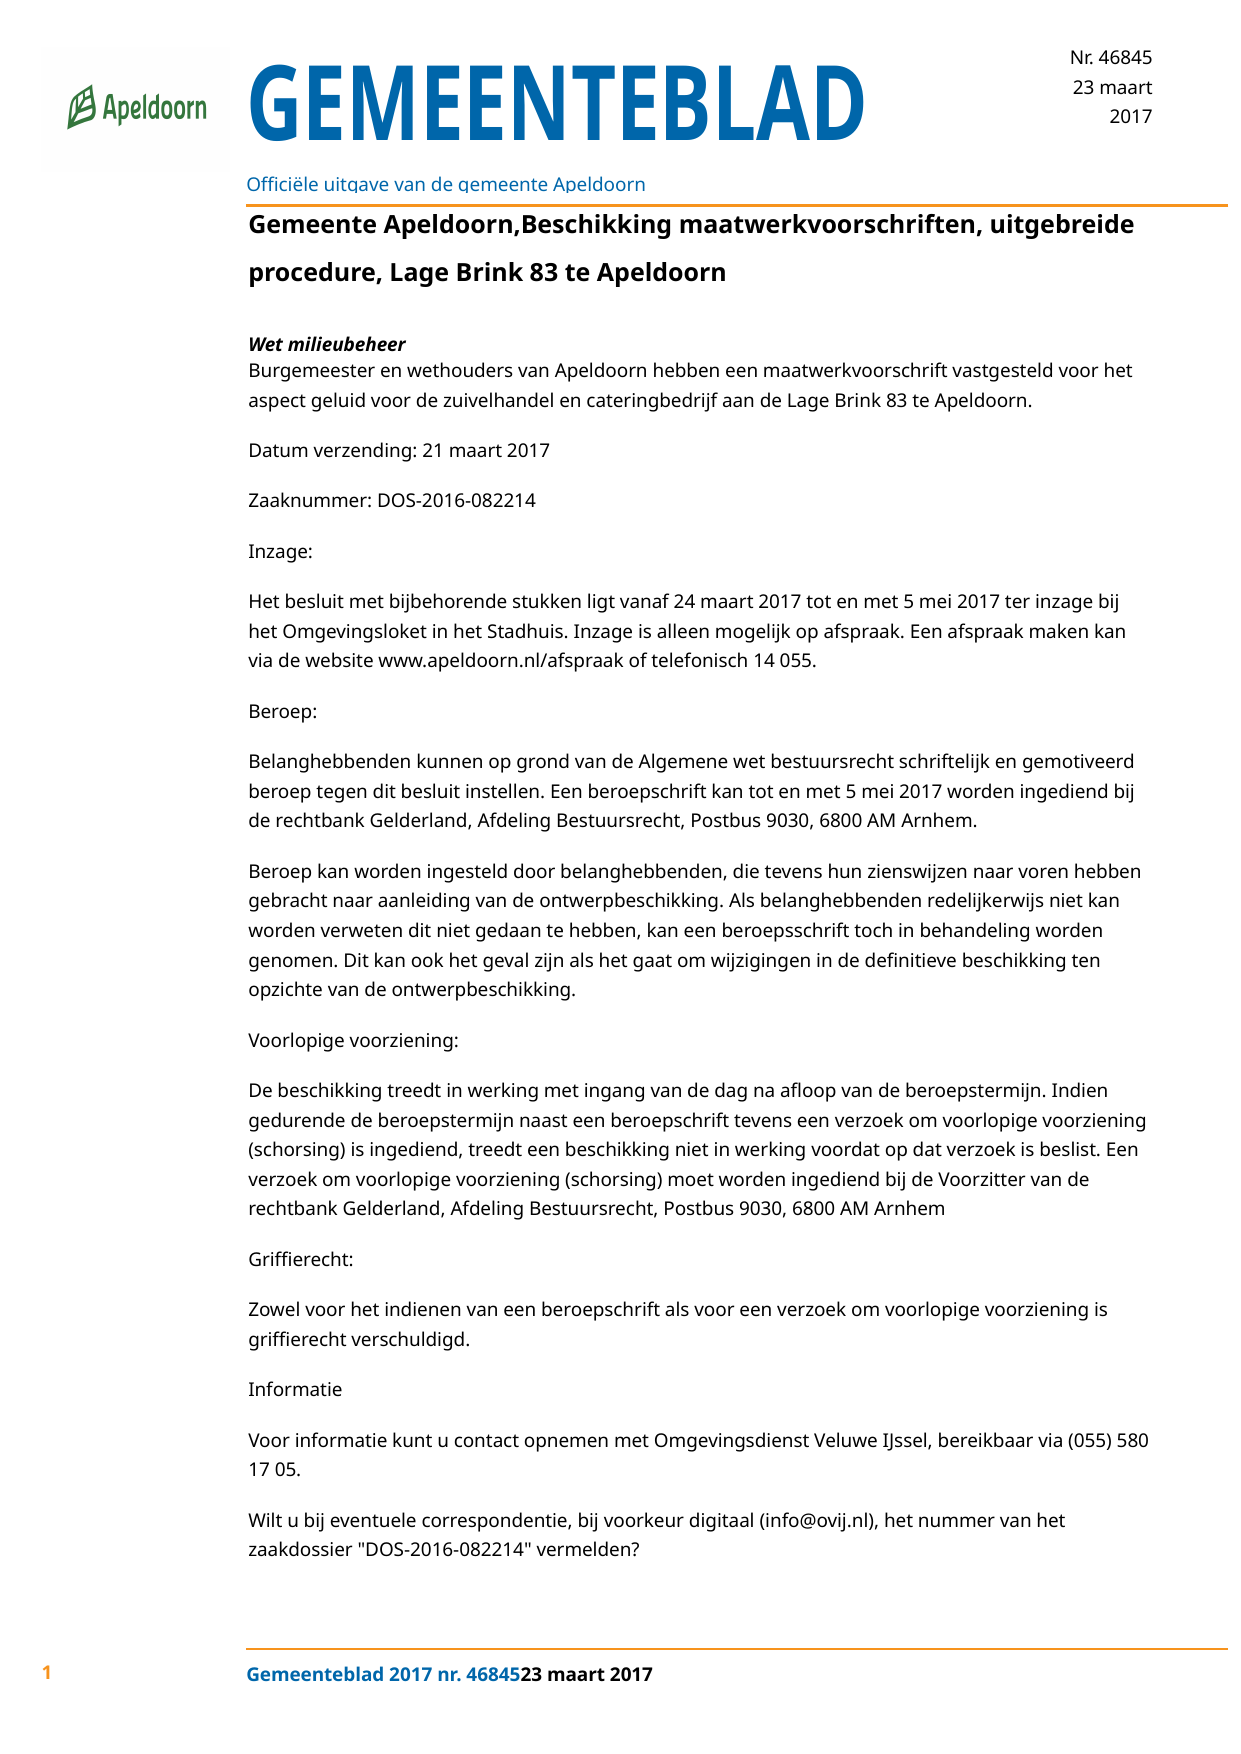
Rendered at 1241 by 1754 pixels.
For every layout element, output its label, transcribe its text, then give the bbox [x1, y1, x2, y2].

text Gemeente Apeldoorn,Beschikking maatwerkvoorschriften, uitgebreide procedure, Lage Brink 83 te Apeldoorn [248, 207, 1152, 288]
text Voorlopige voorziening: [248, 1027, 1152, 1052]
text Wet milieubeheer [248, 331, 1152, 357]
text Zaaknummer: DOS-2016-082214 [248, 488, 1152, 513]
text Beroep kan worden ingesteld door belanghebbenden, die tevens hun zienswijzen naar voren hebben gebracht naar aanleiding van de ontwerpbeschikking. Als belanghebbenden redelijkerwijs niet kan worden verweten dit niet gedaan te hebben, kan een beroepsschrift toch in behandeling worden genomen. Dit kan ook het geval zijn als het gaat om wijzigingen in de definitieve beschikking ten opzichte van de ontwerpbeschikking. [248, 858, 1152, 1002]
text Het besluit met bijbehorende stukken ligt vanaf 24 maart 2017 tot en met 5 mei 2017 ter inzage bij het Omgevingsloket in het Stadhuis. Inzage is alleen mogelijk op afspraak. Een afspraak maken kan via de website www.apeldoorn.nl/afspraak of telefonisch 14 055. [248, 588, 1152, 673]
text Zowel voor het indienen van een beroepschrift als voor een verzoek om voorlopige voorziening is griffierecht verschuldigd. [248, 1296, 1152, 1352]
text Wilt u bij eventuele correspondentie, bij voorkeur digitaal (info@ovij.nl), het nummer van het zaakdossier "DOS-2016-082214" vermelden? [248, 1507, 1152, 1562]
picture [41, 47, 231, 172]
text Griffierecht: [248, 1246, 1152, 1272]
text Voor informatie kunt u contact opnemen met Omgevingsdienst Veluwe IJssel, bereikbaar via (055) 580 17 05. [248, 1427, 1152, 1482]
text Belanghebbenden kunnen op grond van de Algemene wet bestuursrecht schriftelijk en gemotiveerd beroep tegen dit besluit instellen. Een beroepschrift kan tot en met 5 mei 2017 worden ingediend bij de rechtbank Gelderland, Afdeling Bestuursrecht, Postbus 9030, 6800 AM Arnhem. [248, 748, 1152, 833]
text Burgemeester en wethouders van Apeldoorn hebben een maatwerkvoorschrift vastgesteld voor het aspect geluid voor de zuivelhandel en cateringbedrijf aan de Lage Brink 83 te Apeldoorn. [248, 357, 1152, 412]
text Datum verzending: 21 maart 2017 [248, 437, 1152, 463]
text Beroep: [248, 698, 1152, 724]
text Informatie [248, 1376, 1152, 1402]
text Inzage: [248, 538, 1152, 564]
text De beschikking treedt in werking met ingang van de dag na afloop van de beroepstermijn. Indien gedurende de beroepstermijn naast een beroepschrift tevens een verzoek om voorlopige voorziening (schorsing) is ingediend, treedt een beschikking niet in werking voordat op dat verzoek is beslist. Een verzoek om voorlopige voorziening (schorsing) moet worden ingediend bij de Voorzitter van de rechtbank Gelderland, Afdeling Bestuursrecht, Postbus 9030, 6800 AM Arnhem [248, 1077, 1152, 1221]
